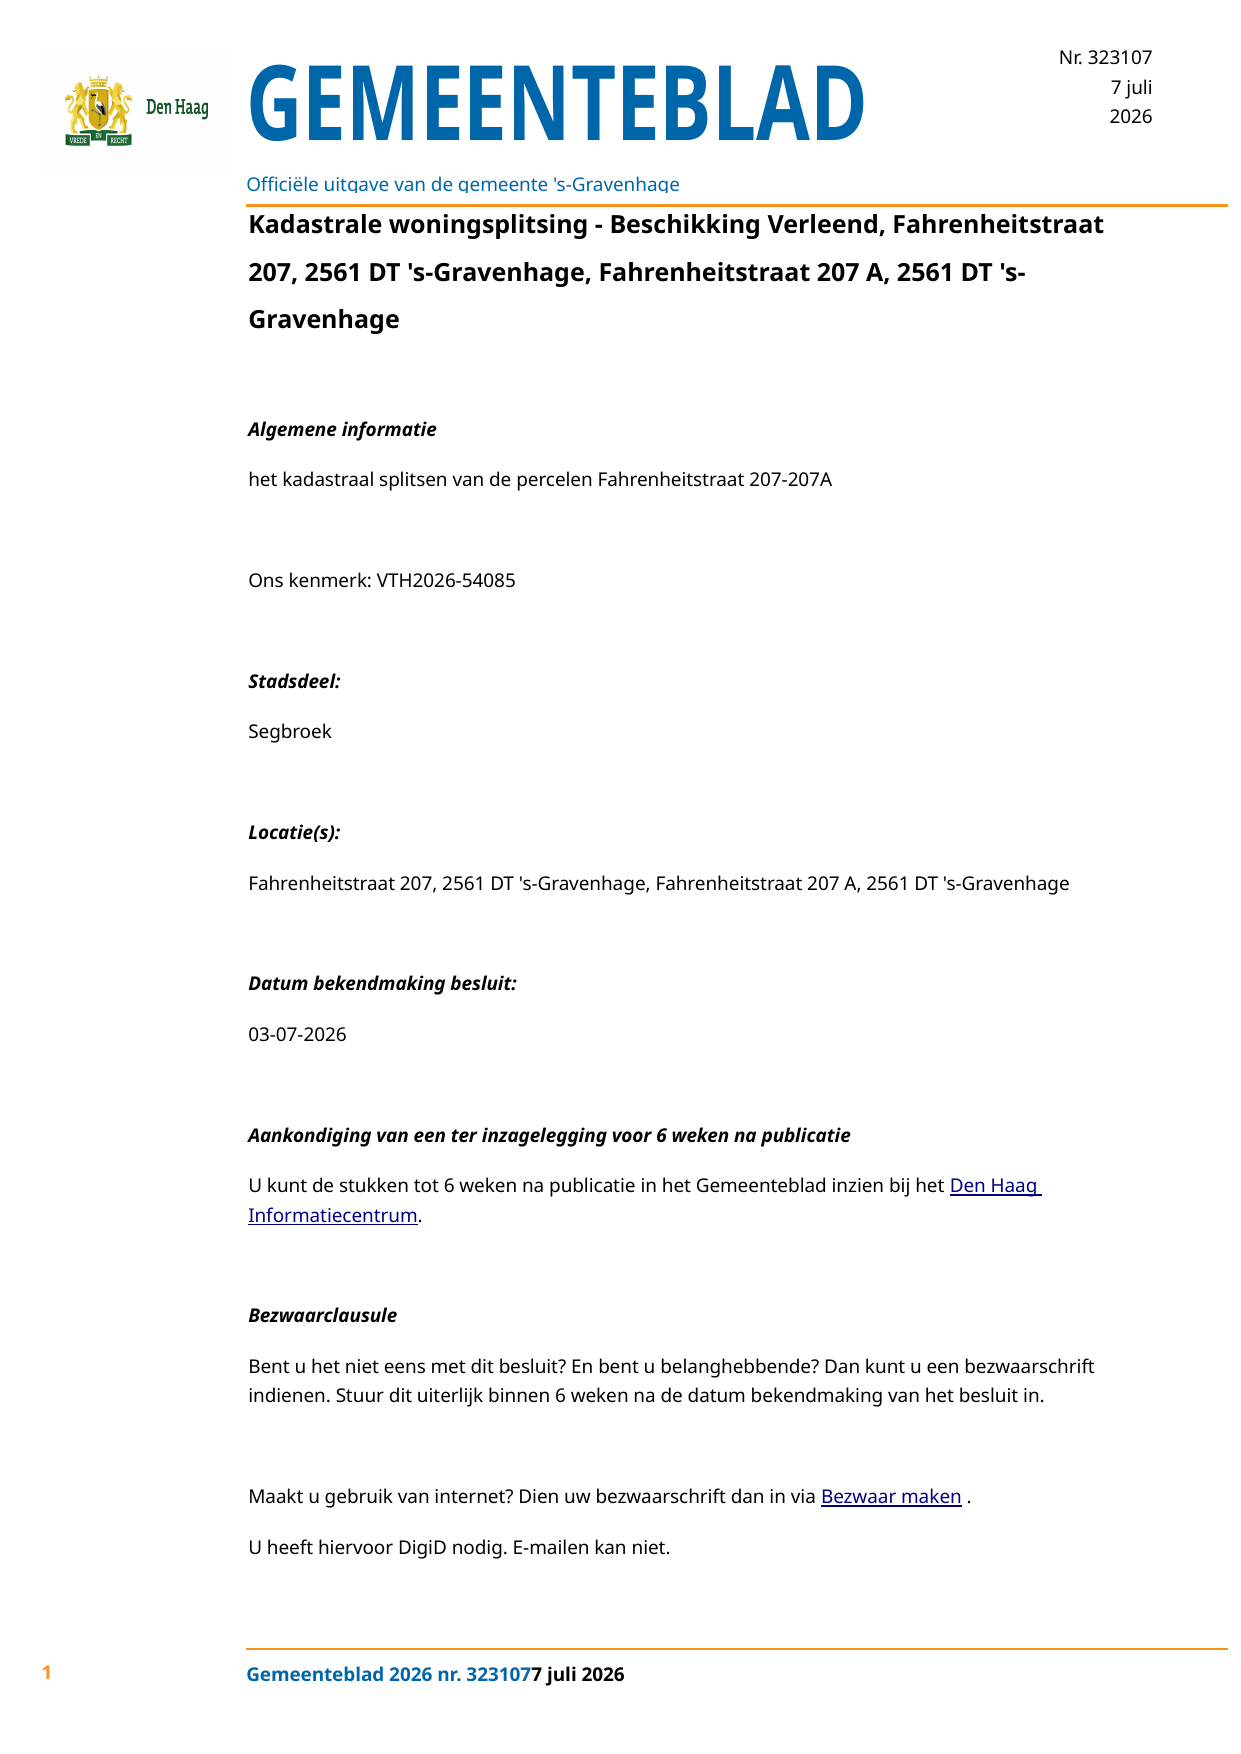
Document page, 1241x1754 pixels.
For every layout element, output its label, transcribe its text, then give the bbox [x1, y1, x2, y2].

text U kunt de stukken tot 6 weken na publicatie in het Gemeenteblad inzien bij het Den Haag Informatiecentrum. [248, 1172, 1152, 1227]
text Locatie(s): [248, 819, 1152, 845]
text Kadastrale woningsplitsing - Beschikking Verleend, Fahrenheitstraat 207, 2561 DT 's-Gravenhage, Fahrenheitstraat 207 A, 2561 DT 's-Gravenhage [248, 207, 1152, 336]
text Datum bekendmaking besluit: [248, 971, 1152, 996]
text Fahrenheitstraat 207, 2561 DT 's-Gravenhage, Fahrenheitstraat 207 A, 2561 DT 's-Gravenhage [248, 870, 1152, 895]
text Aankondiging van een ter inzagelegging voor 6 weken na publicatie [248, 1122, 1152, 1147]
text Segbroek [248, 718, 1152, 744]
text Stadsdeel: [248, 668, 1152, 694]
text Ons kenmerk: VTH2026-54085 [248, 567, 1152, 593]
text Maakt u gebruik van internet? Dien uw bezwaarschrift dan in via Bezwaar maken . [248, 1483, 1152, 1509]
text Algemene informatie [248, 416, 1152, 442]
text Bent u het niet eens met dit besluit? En bent u belanghebbende? Dan kunt u een bezwaarschrift indienen. Stuur dit uiterlijk binnen 6 weken na de datum bekendmaking van het besluit in. [248, 1353, 1152, 1408]
picture [41, 47, 231, 172]
text Bezwaarclausule [248, 1303, 1152, 1328]
text het kadastraal splitsen van de percelen Fahrenheitstraat 207-207A [248, 466, 1152, 492]
text 03-07-2026 [248, 1021, 1152, 1047]
text U heeft hiervoor DigiD nodig. E-mailen kan niet. [248, 1534, 1152, 1559]
